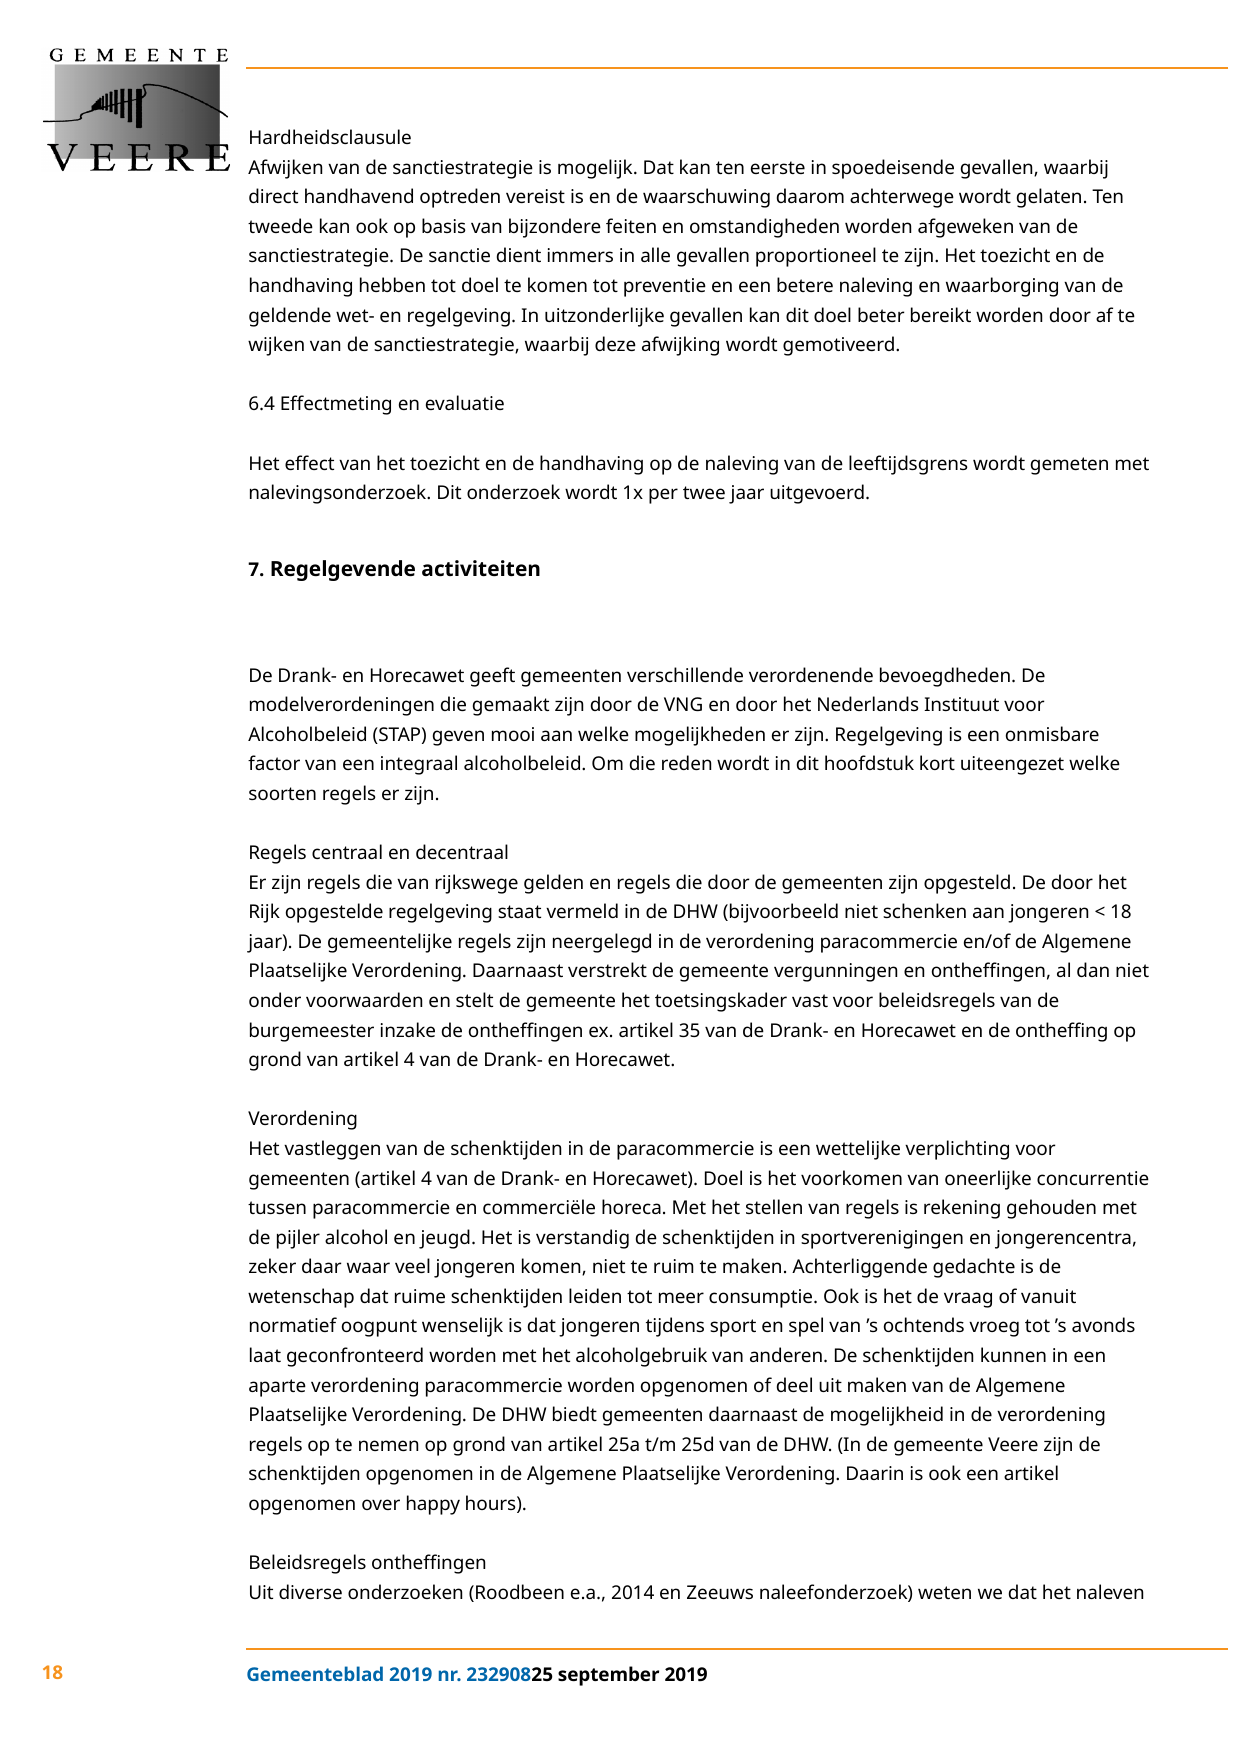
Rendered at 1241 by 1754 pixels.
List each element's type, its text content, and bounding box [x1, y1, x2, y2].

text Uit diverse onderzoeken (Roodbeen e.a., 2014 en Zeeuws naleefonderzoek) weten we dat het naleven [248, 1579, 1152, 1605]
text De Drank- en Horecawet geeft gemeenten verschillende verordenende bevoegdheden. De modelverordeningen die gemaakt zijn door de VNG en door het Nederlands Instituut voor Alcoholbeleid (STAP) geven mooi aan welke mogelijkheden er zijn. Regelgeving is een onmisbare factor van een integraal alcoholbeleid. Om die reden wordt in dit hoofdstuk kort uiteengezet welke soorten regels er zijn. [248, 662, 1152, 806]
text Hardheidsclausule [248, 124, 1152, 150]
text Regels centraal en decentraal [248, 839, 1152, 865]
text Beleidsregels ontheffingen [248, 1549, 1152, 1575]
text Het vastleggen van de schenktijden in de paracommercie is een wettelijke verplichting voor gemeenten (artikel 4 van de Drank- en Horecawet). Doel is het voorkomen van oneerlijke concurrentie tussen paracommercie en commerciële horeca. Met het stellen van regels is rekening gehouden met de pijler alcohol en jeugd. Het is verstandig de schenktijden in sportverenigingen en jongerencentra, zeker daar waar veel jongeren komen, niet te ruim te maken. Achterliggende gedachte is de wetenschap dat ruime schenktijden leiden tot meer consumptie. Ook is het de vraag of vanuit normatief oogpunt wenselijk is dat jongeren tijdens sport en spel van ’s ochtends vroeg tot ’s avonds laat geconfronteerd worden met het alcoholgebruik van anderen. De schenktijden kunnen in een aparte verordening paracommercie worden opgenomen of deel uit maken van de Algemene Plaatselijke Verordening. De DHW biedt gemeenten daarnaast de mogelijkheid in de verordening regels op te nemen op grond van artikel 25a t/m 25d van de DHW. (In de gemeente Veere zijn de schenktijden opgenomen in de Algemene Plaatselijke Verordening. Daarin is ook een artikel opgenomen over happy hours). [248, 1135, 1152, 1516]
text 7. Regelgevende activiteiten [248, 554, 1152, 583]
text Verordening [248, 1106, 1152, 1131]
text Het effect van het toezicht en de handhaving op de naleving van de leeftijdsgrens wordt gemeten met nalevingsonderzoek. Dit onderzoek wordt 1x per twee jaar uitgevoerd. [248, 450, 1152, 505]
text 6.4 Effectmeting en evaluatie [248, 391, 1152, 416]
text Er zijn regels die van rijkswege gelden en regels die door de gemeenten zijn opgesteld. De door het Rijk opgestelde regelgeving staat vermeld in de DHW (bijvoorbeeld niet schenken aan jongeren < 18 jaar). De gemeentelijke regels zijn neergelegd in de verordening paracommercie en/of de Algemene Plaatselijke Verordening. Daarnaast verstrekt de gemeente vergunningen en ontheffingen, al dan niet onder voorwaarden en stelt de gemeente het toetsingskader vast voor beleidsregels van de burgemeester inzake de ontheffingen ex. artikel 35 van de Drank- en Horecawet en de ontheffing op grond van artikel 4 van de Drank- en Horecawet. [248, 869, 1152, 1072]
picture [41, 47, 231, 172]
text Afwijken van de sanctiestrategie is mogelijk. Dat kan ten eerste in spoedeisende gevallen, waarbij direct handhavend optreden vereist is en de waarschuwing daarom achterwege wordt gelaten. Ten tweede kan ook op basis van bijzondere feiten en omstandigheden worden afgeweken van de sanctiestrategie. De sanctie dient immers in alle gevallen proportioneel te zijn. Het toezicht en de handhaving hebben tot doel te komen tot preventie en een betere naleving en waarborging van de geldende wet- en regelgeving. In uitzonderlijke gevallen kan dit doel beter bereikt worden door af te wijken van de sanctiestrategie, waarbij deze afwijking wordt gemotiveerd. [248, 154, 1152, 357]
